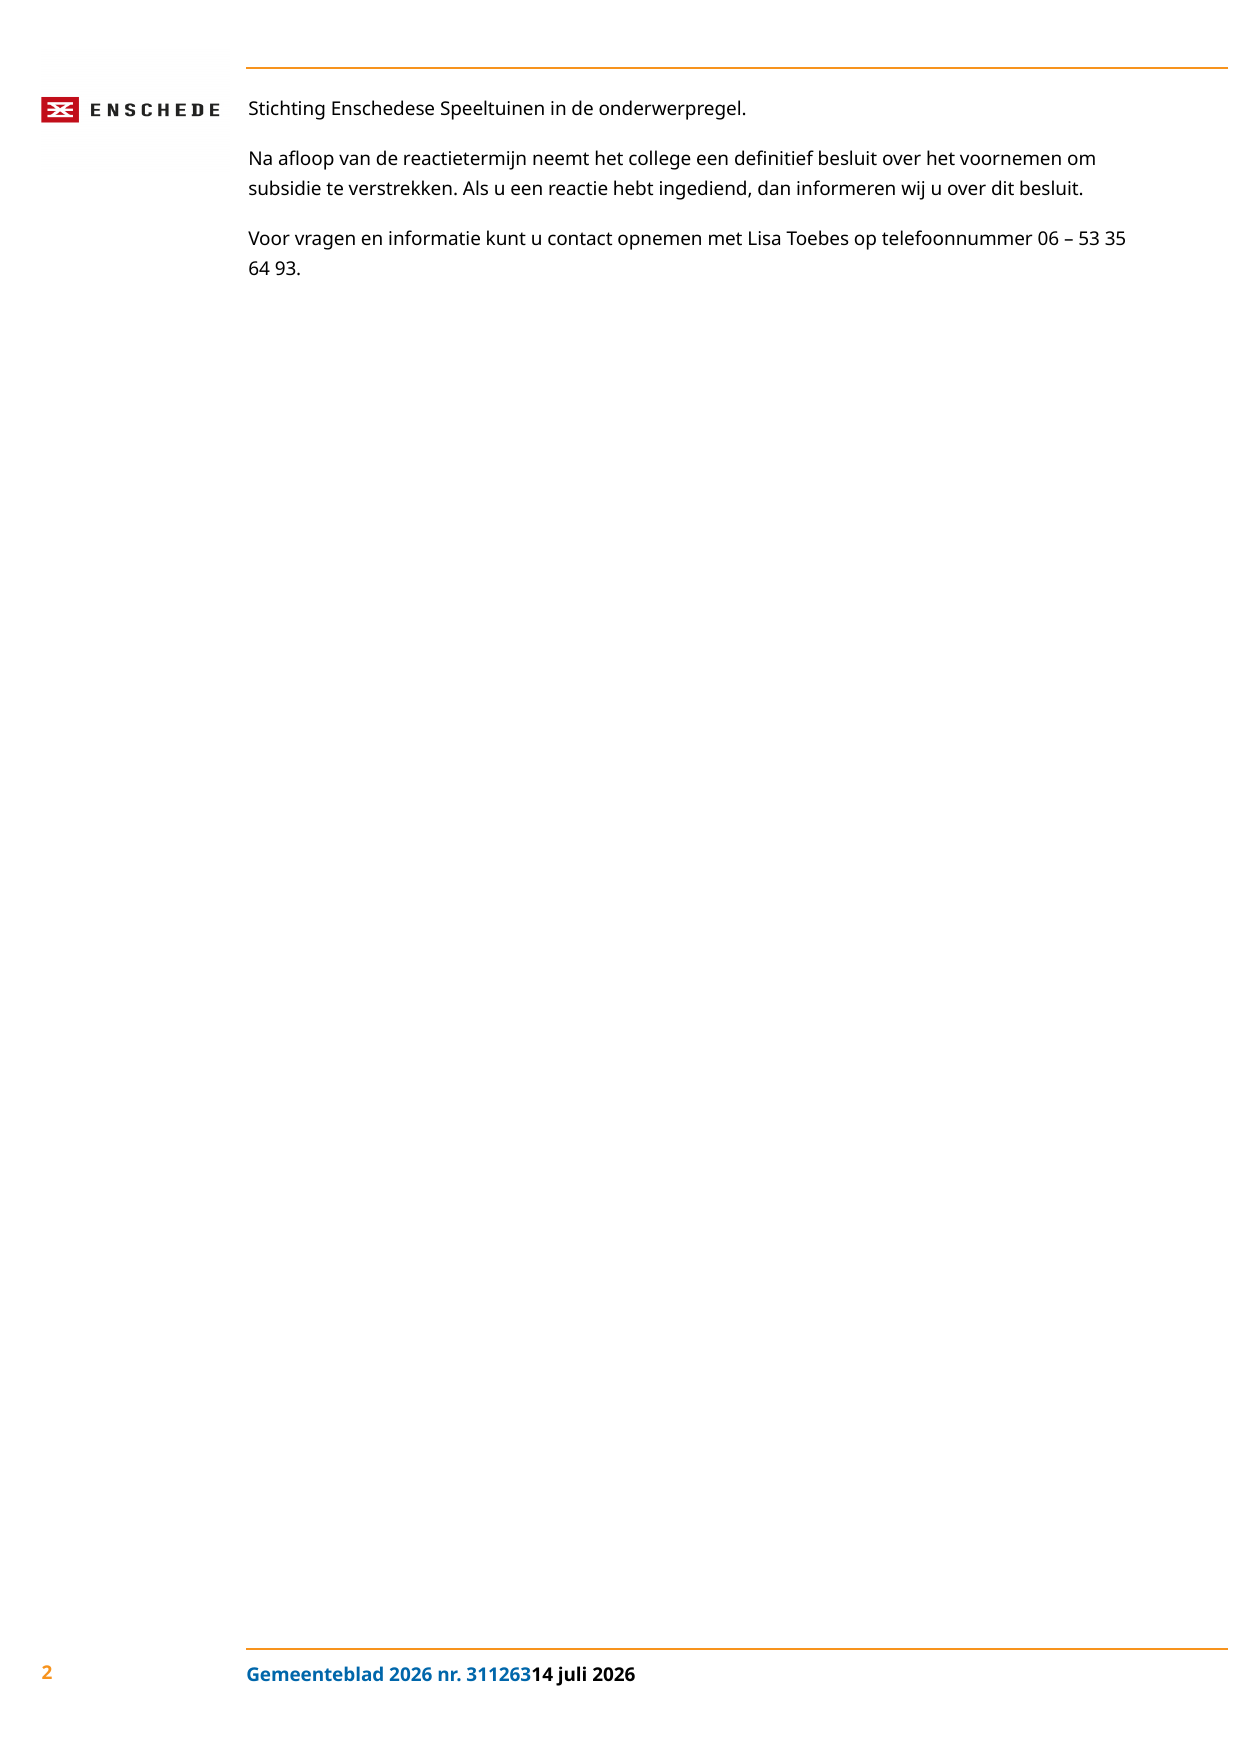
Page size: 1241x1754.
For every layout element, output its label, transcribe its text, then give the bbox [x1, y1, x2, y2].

text Stichting Enschedese Speeltuinen in de onderwerpregel. [248, 95, 1152, 121]
picture [41, 47, 231, 172]
text Na afloop van de reactietermijn neemt het college een definitief besluit over het voornemen om subsidie te verstrekken. Als u een reactie hebt ingediend, dan informeren wij u over dit besluit. [248, 145, 1152, 201]
text Voor vragen en informatie kunt u contact opnemen met Lisa Toebes op telefoonnummer 06 – 53 35 64 93. [248, 225, 1152, 281]
